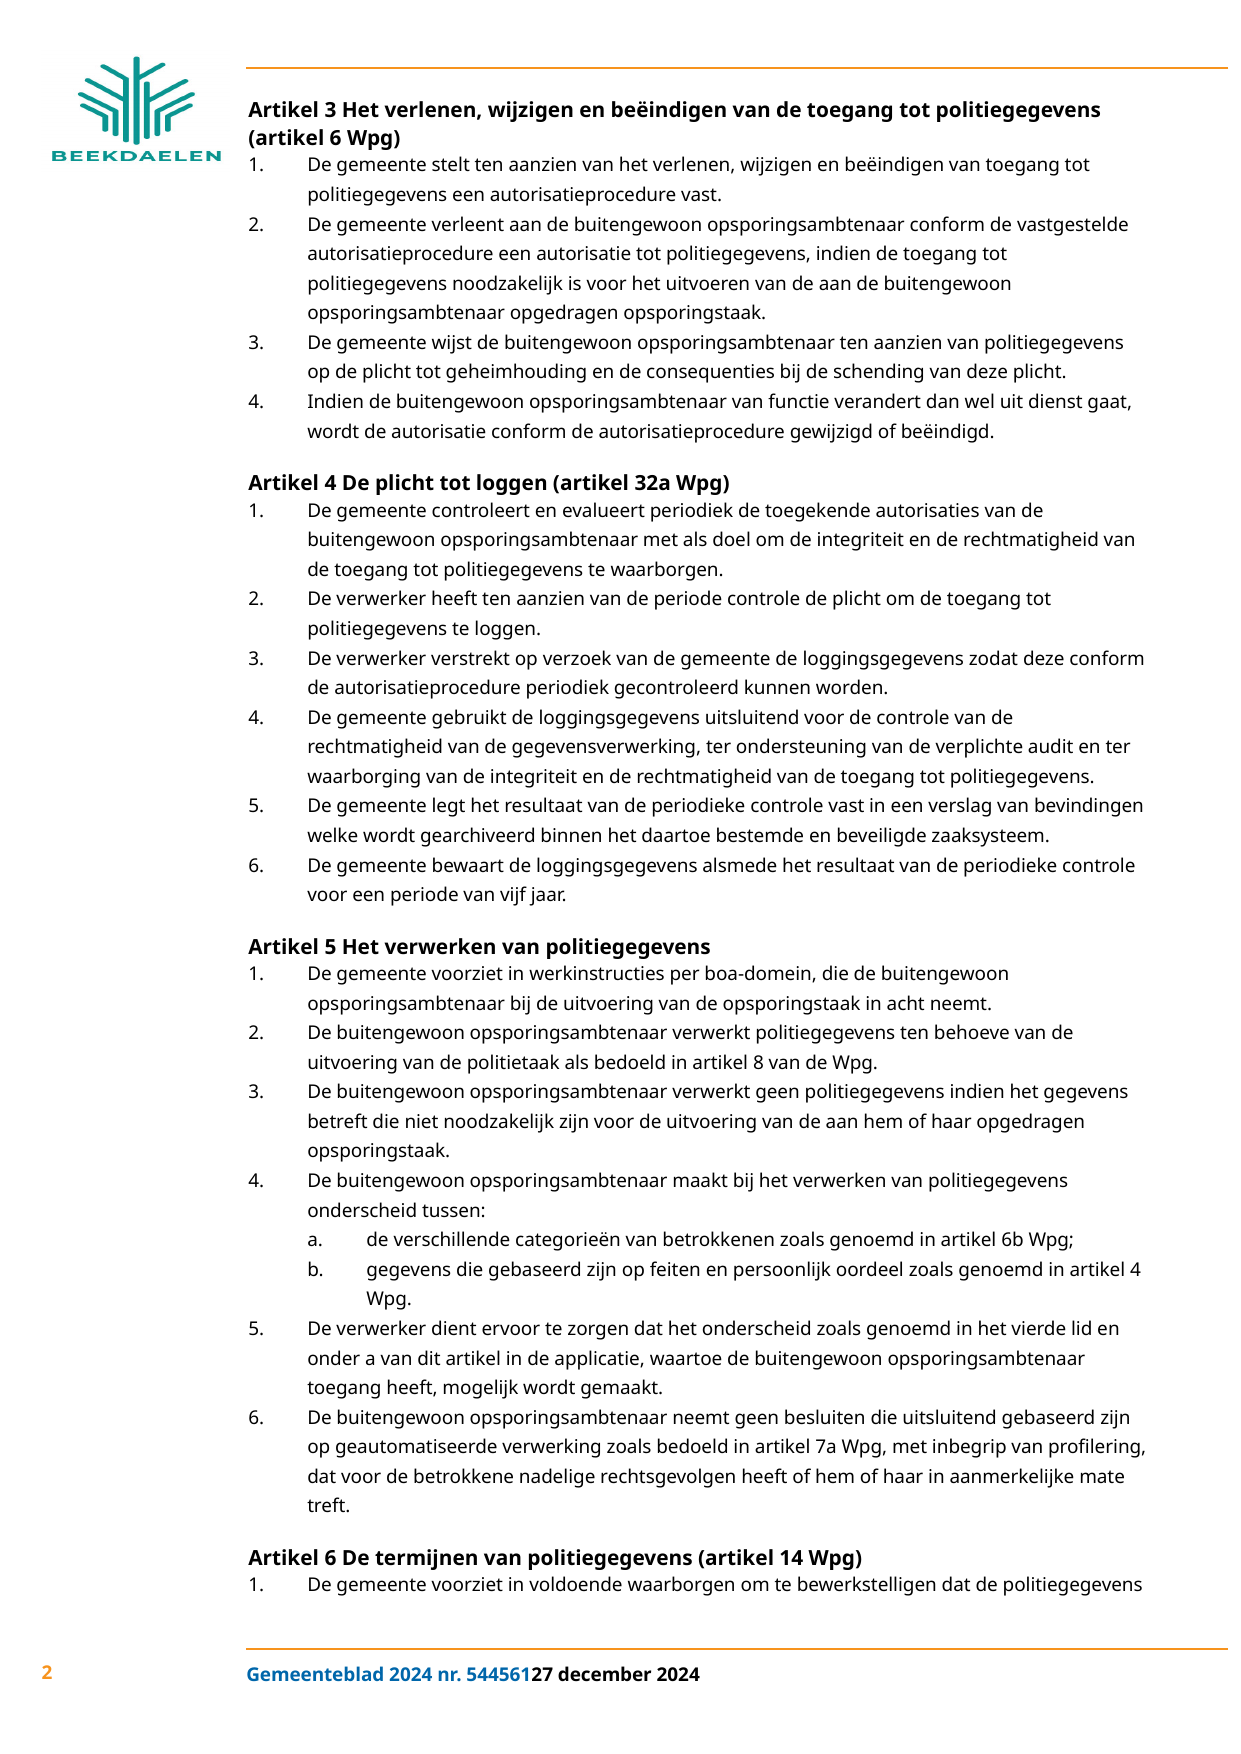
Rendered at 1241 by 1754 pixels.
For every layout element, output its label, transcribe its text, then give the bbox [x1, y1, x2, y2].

text Artikel 3 Het verlenen, wijzigen en beëindigen van de toegang tot politiegegevens (artikel 6 Wpg) [248, 95, 1152, 152]
list Indien de buitengewoon opsporingsambtenaar van functie verandert dan wel uit dienst gaat, wordt de autorisatie conform de autorisatieprocedure gewijzigd of beëindigd. [248, 388, 1152, 444]
list De gemeente stelt ten aanzien van het verlenen, wijzigen en beëindigen van toegang tot politiegegevens een autorisatieprocedure vast. [248, 152, 1152, 207]
list De gemeente bewaart de loggingsgegevens alsmede het resultaat van de periodieke controle voor een periode van vijf jaar. [248, 852, 1152, 907]
list De gemeente gebruikt de loggingsgegevens uitsluitend voor de controle van de rechtmatigheid van de gegevensverwerking, ter ondersteuning van de verplichte audit en ter waarborging van de integriteit en de rechtmatigheid van de toegang tot politiegegevens. [248, 704, 1152, 789]
picture [41, 47, 231, 172]
list De buitengewoon opsporingsambtenaar verwerkt politiegegevens ten behoeve van de uitvoering van de politietaak als bedoeld in artikel 8 van de Wpg. [248, 1019, 1152, 1075]
text Artikel 5 Het verwerken van politiegegevens [248, 932, 1152, 960]
list De verwerker dient ervoor te zorgen dat het onderscheid zoals genoemd in het vierde lid en onder a van dit artikel in de applicatie, waartoe de buitengewoon opsporingsambtenaar toegang heeft, mogelijk wordt gemaakt. [248, 1315, 1152, 1400]
list De buitengewoon opsporingsambtenaar maakt bij het verwerken van politiegegevens onderscheid tussen: [248, 1167, 1152, 1223]
list De gemeente verleent aan de buitengewoon opsporingsambtenaar conform de vastgestelde autorisatieprocedure een autorisatie tot politiegegevens, indien de toegang tot politiegegevens noodzakelijk is voor het uitvoeren van de aan de buitengewoon opsporingsambtenaar opgedragen opsporingstaak. [248, 211, 1152, 325]
list De buitengewoon opsporingsambtenaar neemt geen besluiten die uitsluitend gebaseerd zijn op geautomatiseerde verwerking zoals bedoeld in artikel 7a Wpg, met inbegrip van profilering, dat voor de betrokkene nadelige rechtsgevolgen heeft of hem of haar in aanmerkelijke mate treft. [248, 1404, 1152, 1518]
list De buitengewoon opsporingsambtenaar verwerkt geen politiegegevens indien het gegevens betreft die niet noodzakelijk zijn voor de uitvoering van de aan hem of haar opgedragen opsporingstaak. [248, 1078, 1152, 1163]
list De gemeente legt het resultaat van de periodieke controle vast in een verslag van bevindingen welke wordt gearchiveerd binnen het daartoe bestemde en beveiligde zaaksysteem. [248, 793, 1152, 848]
text Artikel 4 De plicht tot loggen (artikel 32a Wpg) [248, 468, 1152, 497]
list De gemeente voorziet in voldoende waarborgen om te bewerkstelligen dat de politiegegevens [248, 1572, 1152, 1597]
list gegevens die gebaseerd zijn op feiten en persoonlijk oordeel zoals genoemd in artikel 4 Wpg. [307, 1256, 1152, 1311]
list De verwerker verstrekt op verzoek van de gemeente de loggingsgegevens zodat deze conform de autorisatieprocedure periodiek gecontroleerd kunnen worden. [248, 645, 1152, 700]
list De gemeente wijst de buitengewoon opsporingsambtenaar ten aanzien van politiegegevens op de plicht tot geheimhouding en de consequenties bij de schending van deze plicht. [248, 329, 1152, 384]
list De verwerker heeft ten aanzien van de periode controle de plicht om de toegang tot politiegegevens te loggen. [248, 586, 1152, 641]
list de verschillende categorieën van betrokkenen zoals genoemd in artikel 6b Wpg; [307, 1226, 1152, 1252]
text Artikel 6 De termijnen van politiegegevens (artikel 14 Wpg) [248, 1543, 1152, 1572]
list De gemeente controleert en evalueert periodiek de toegekende autorisaties van de buitengewoon opsporingsambtenaar met als doel om de integriteit en de rechtmatigheid van de toegang tot politiegegevens te waarborgen. [248, 497, 1152, 582]
list De gemeente voorziet in werkinstructies per boa-domein, die de buitengewoon opsporingsambtenaar bij de uitvoering van de opsporingstaak in acht neemt. [248, 960, 1152, 1016]
